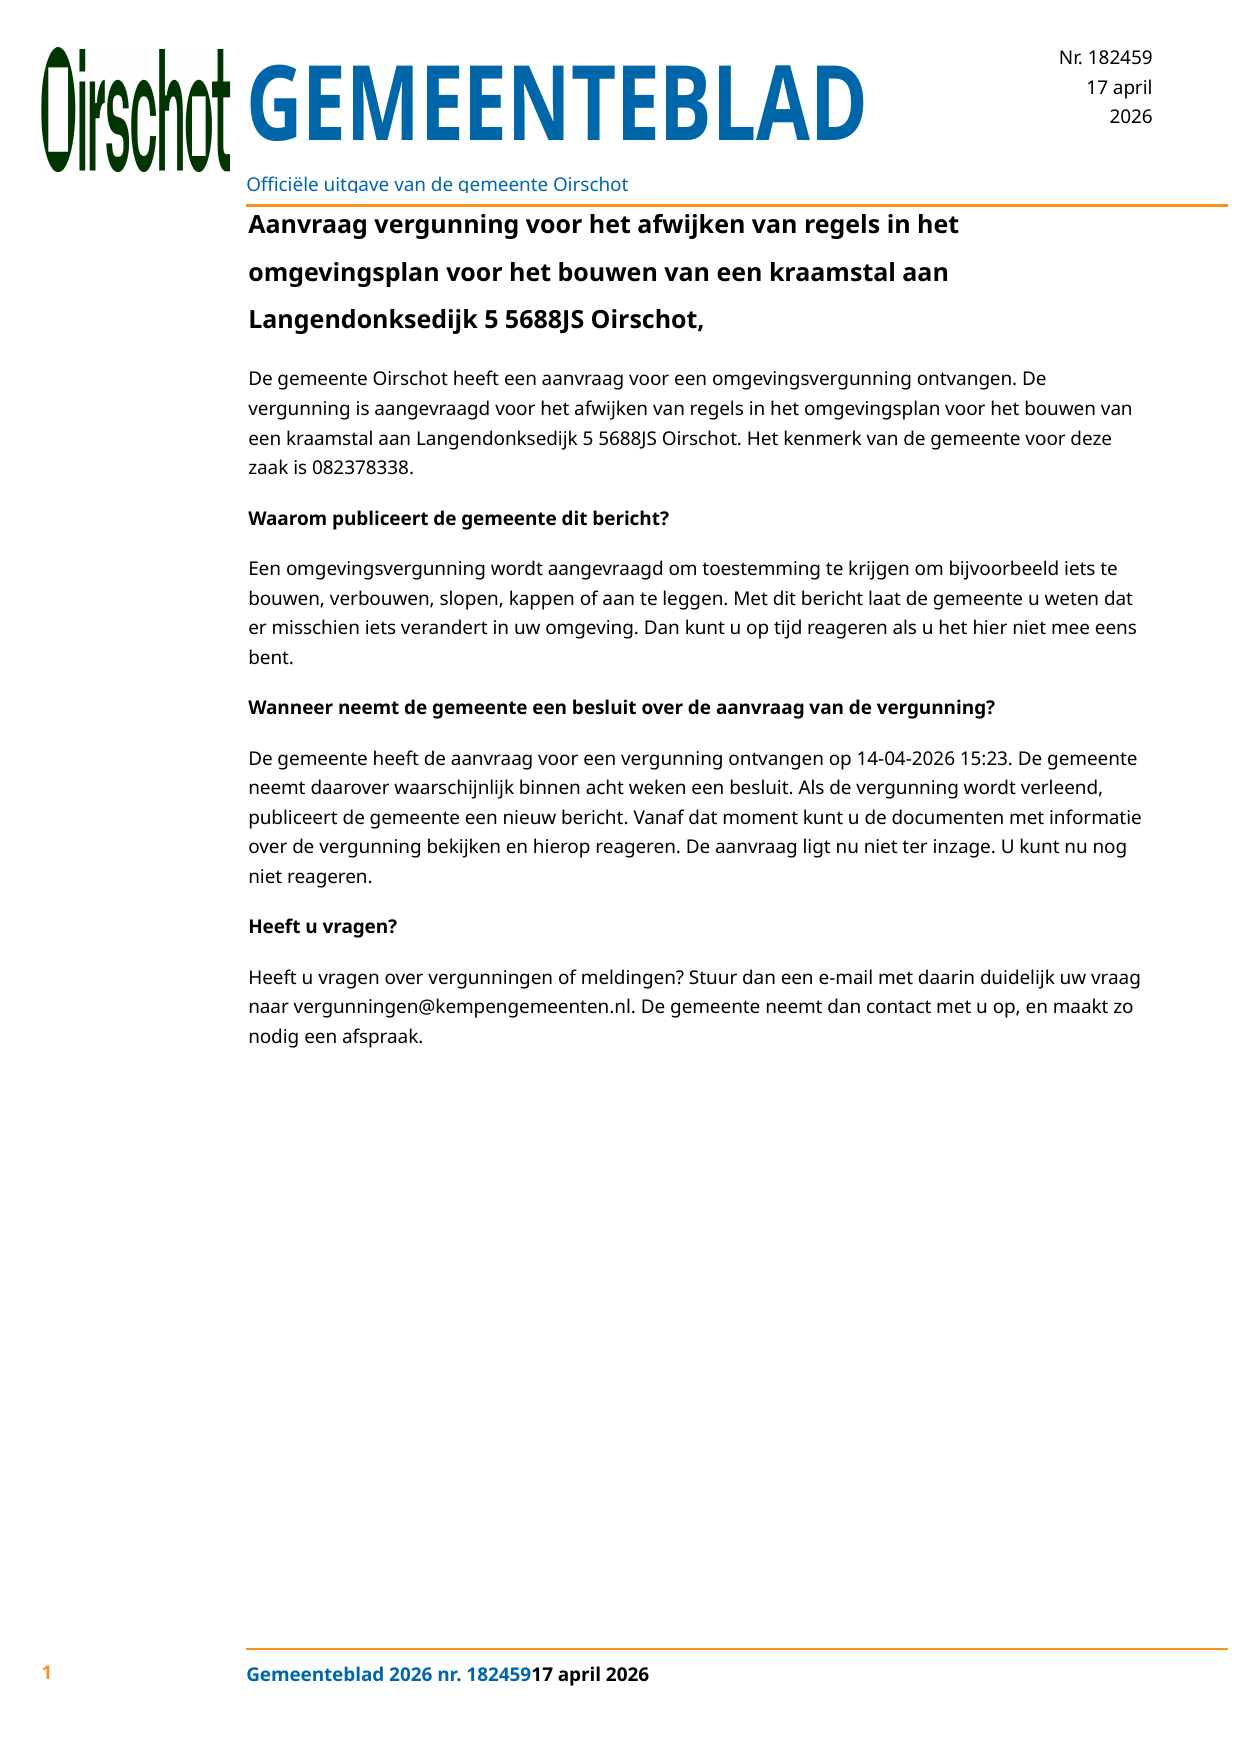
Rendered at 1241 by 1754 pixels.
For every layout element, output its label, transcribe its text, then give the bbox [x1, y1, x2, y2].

text Wanneer neemt de gemeente een besluit over de aanvraag van de vergunning? [248, 694, 1152, 720]
text Heeft u vragen? [248, 913, 1152, 939]
text Waarom publiceert de gemeente dit bericht? [248, 505, 1152, 530]
text Aanvraag vergunning voor het afwijken van regels in het omgevingsplan voor het bouwen van een kraamstal aan Langendonksedijk 5 5688JS Oirschot, [248, 207, 1152, 336]
picture [41, 47, 231, 172]
text Een omgevingsvergunning wordt aangevraagd om toestemming te krijgen om bijvoorbeeld iets te bouwen, verbouwen, slopen, kappen of aan te leggen. Met dit bericht laat de gemeente u weten dat er misschien iets verandert in uw omgeving. Dan kunt u op tijd reageren als u het hier niet mee eens bent. [248, 555, 1152, 669]
text Heeft u vragen over vergunningen of meldingen? Stuur dan een e-mail met daarin duidelijk uw vraag naar vergunningen@kempengemeenten.nl. De gemeente neemt dan contact met u op, en maakt zo nodig een afspraak. [248, 964, 1152, 1049]
text De gemeente heeft de aanvraag voor een vergunning ontvangen op 14-04-2026 15:23. De gemeente neemt daarover waarschijnlijk binnen acht weken een besluit. Als de vergunning wordt verleend, publiceert de gemeente een nieuw bericht. Vanaf dat moment kunt u de documenten met informatie over de vergunning bekijken en hierop reageren. De aanvraag ligt nu niet ter inzage. U kunt nu nog niet reageren. [248, 745, 1152, 889]
text De gemeente Oirschot heeft een aanvraag voor een omgevingsvergunning ontvangen. De vergunning is aangevraagd voor het afwijken van regels in het omgevingsplan voor het bouwen van een kraamstal aan Langendonksedijk 5 5688JS Oirschot. Het kenmerk van de gemeente voor deze zaak is 082378338. [248, 366, 1152, 480]
